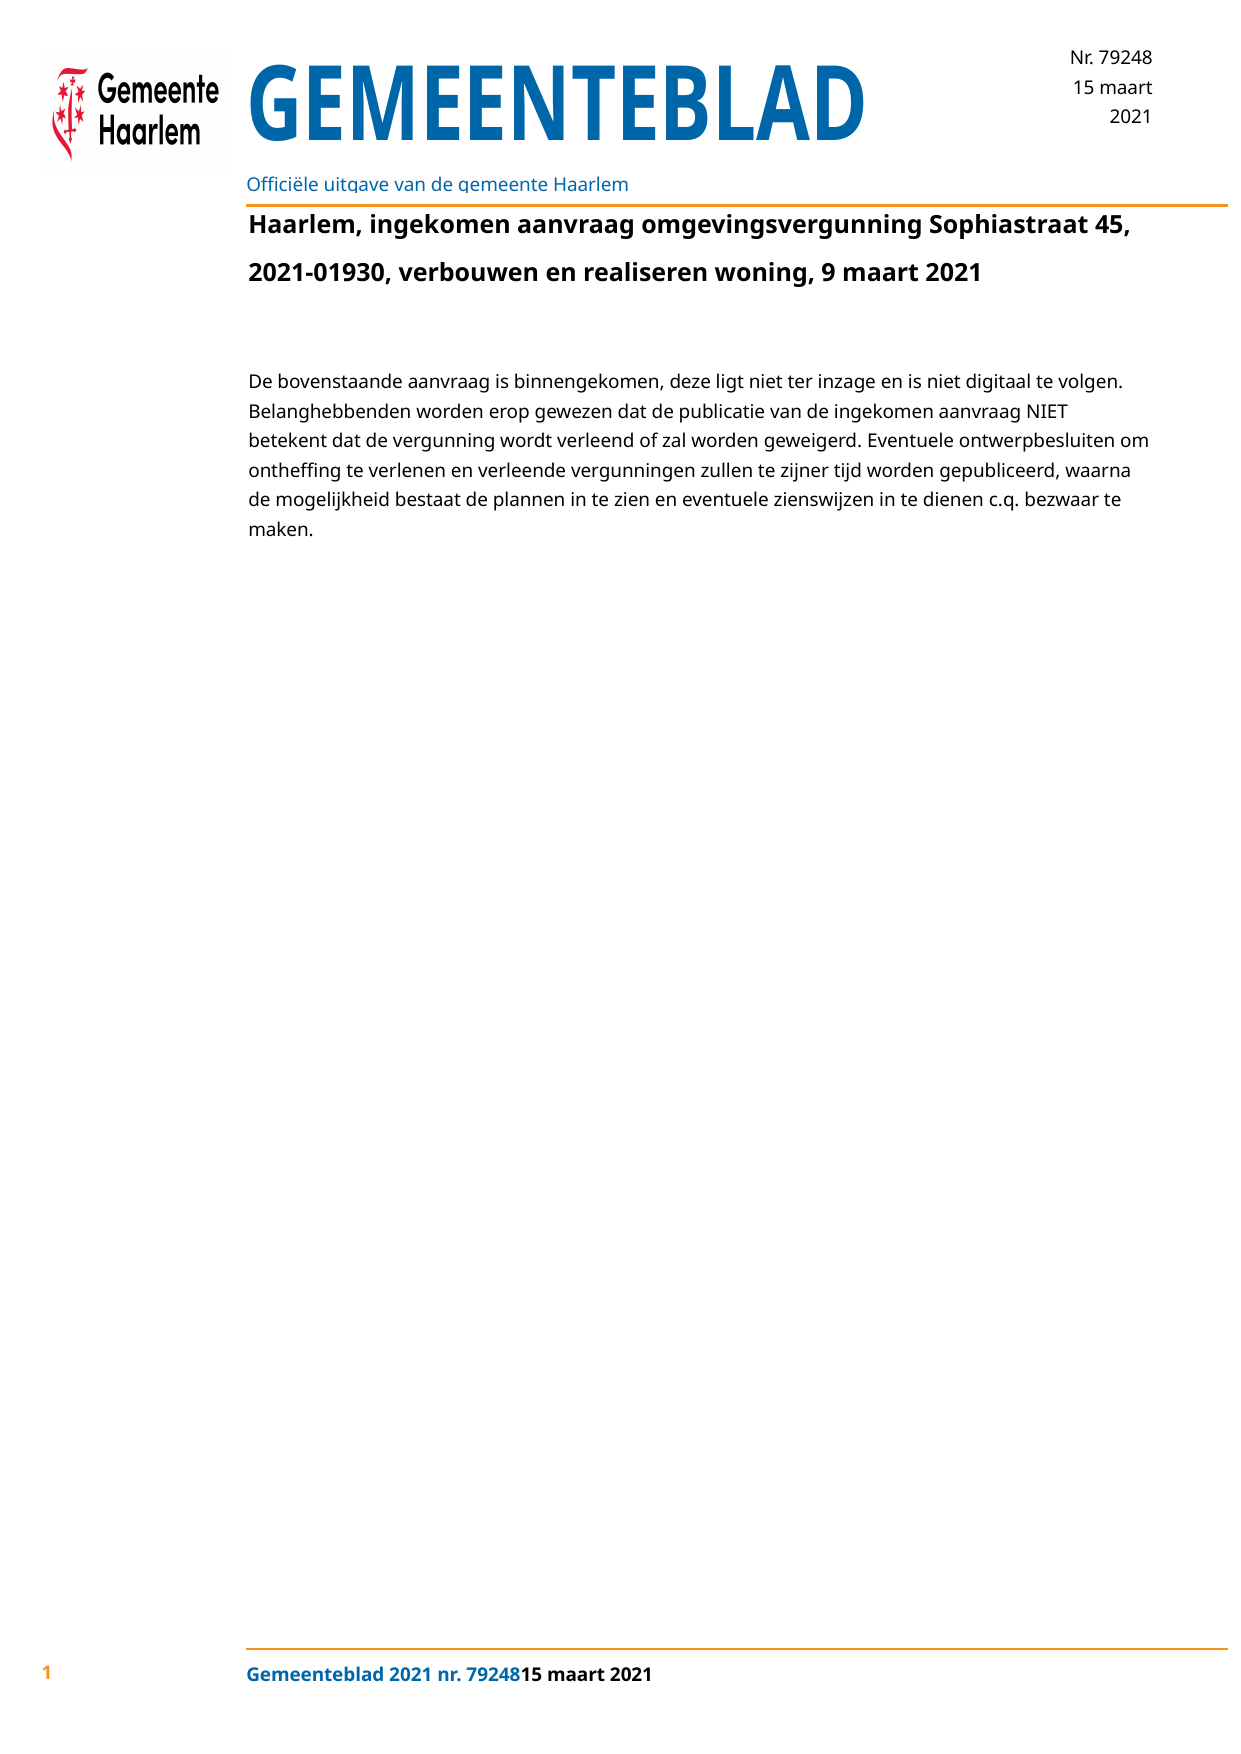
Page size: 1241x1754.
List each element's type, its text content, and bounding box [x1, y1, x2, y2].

text Haarlem, ingekomen aanvraag omgevingsvergunning Sophiastraat 45, 2021-01930, verbouwen en realiseren woning, 9 maart 2021 [248, 207, 1152, 288]
picture [41, 47, 231, 172]
text De bovenstaande aanvraag is binnengekomen, deze ligt niet ter inzage en is niet digitaal te volgen. Belanghebbenden worden erop gewezen dat de publicatie van de ingekomen aanvraag NIET betekent dat de vergunning wordt verleend of zal worden geweigerd. Eventuele ontwerpbesluiten om ontheffing te verlenen en verleende vergunningen zullen te zijner tijd worden gepubliceerd, waarna de mogelijkheid bestaat de plannen in te zien en eventuele zienswijzen in te dienen c.q. bezwaar te maken. [248, 368, 1152, 542]
